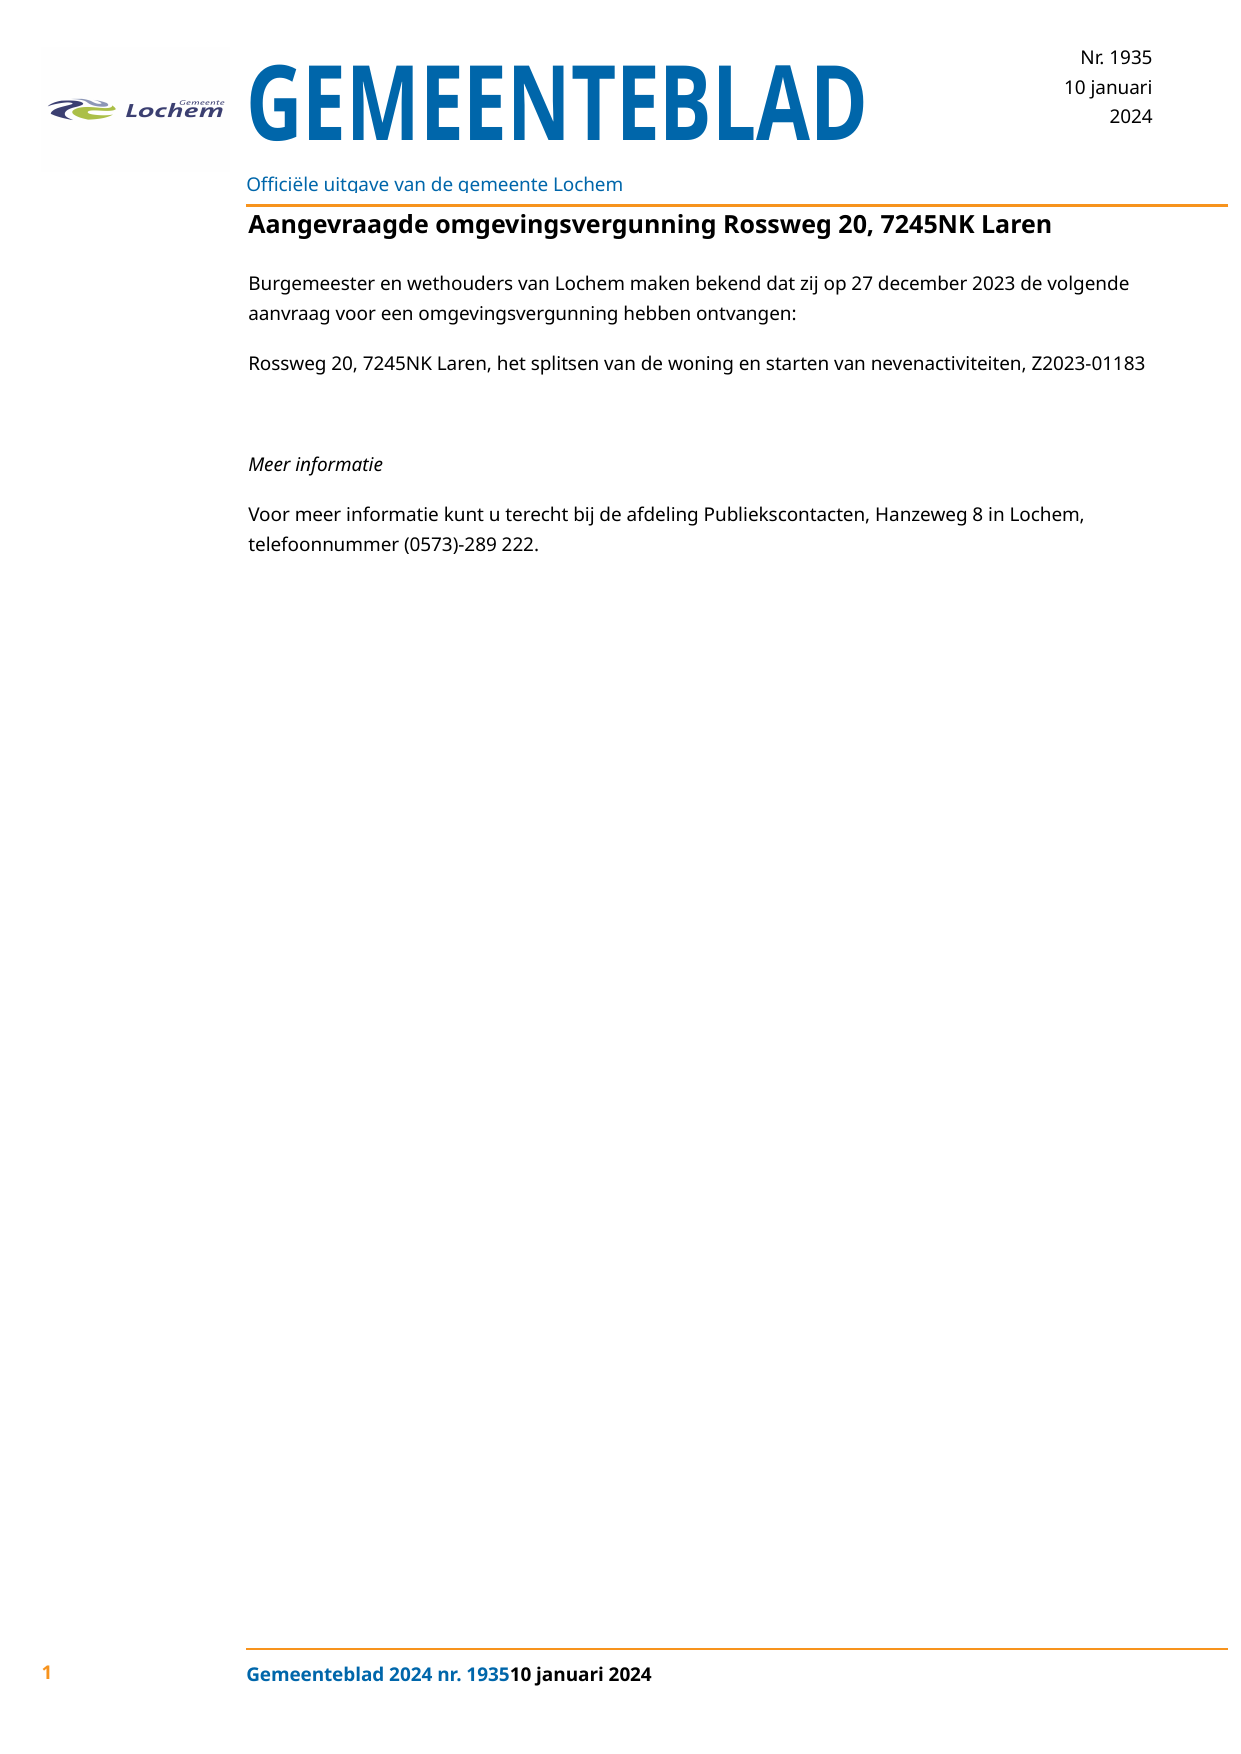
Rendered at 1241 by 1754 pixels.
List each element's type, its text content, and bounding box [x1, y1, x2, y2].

text Aangevraagde omgevingsvergunning Rossweg 20, 7245NK Laren [248, 207, 1152, 241]
text Meer informatie [248, 451, 1152, 477]
picture [41, 47, 231, 172]
text Burgemeester en wethouders van Lochem maken bekend dat zij op 27 december 2023 de volgende aanvraag voor een omgevingsvergunning hebben ontvangen: [248, 270, 1152, 326]
text Voor meer informatie kunt u terecht bij de afdeling Publiekscontacten, Hanzeweg 8 in Lochem, telefoonnummer (0573)-289 222. [248, 502, 1152, 557]
text Rossweg 20, 7245NK Laren, het splitsen van de woning en starten van nevenactiviteiten, Z2023-01183 [248, 350, 1152, 376]
